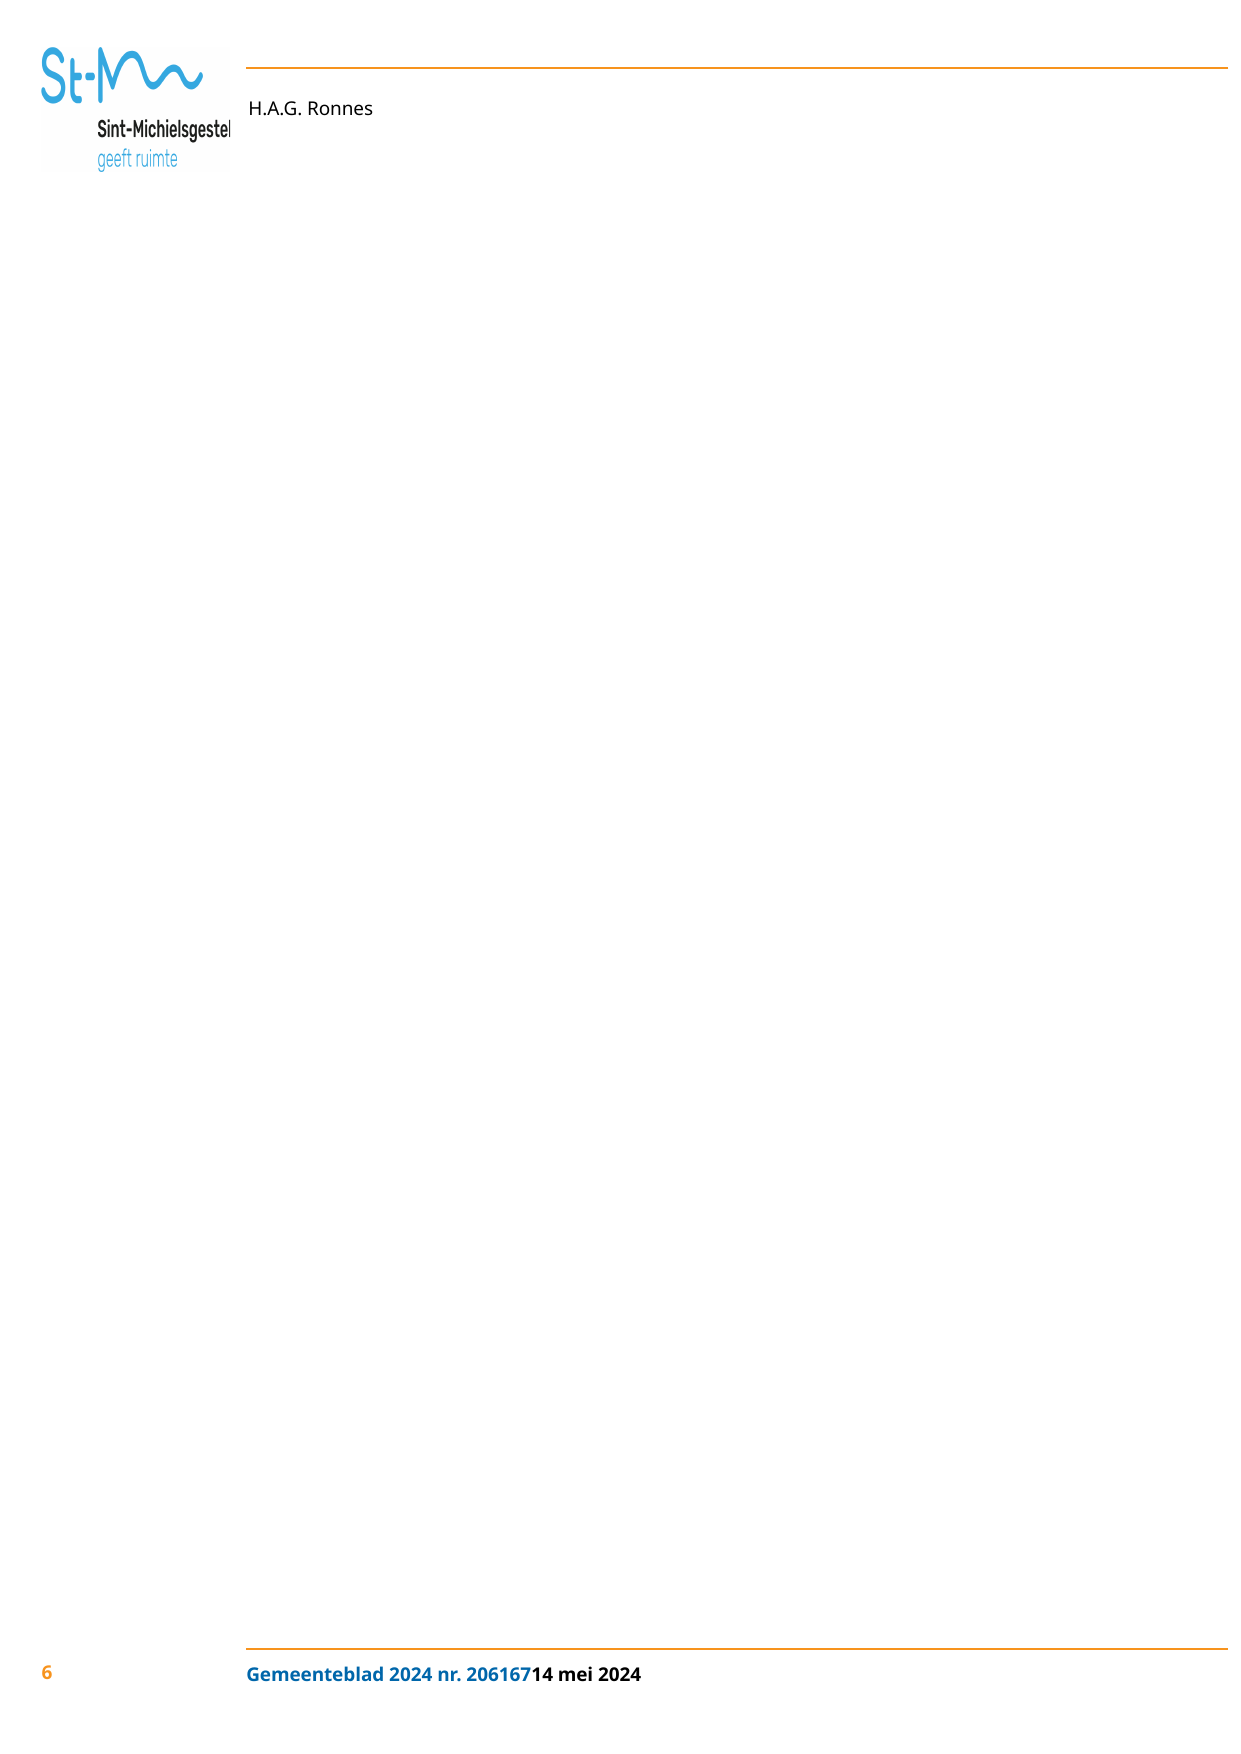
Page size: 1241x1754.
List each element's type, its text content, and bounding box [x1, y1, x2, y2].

picture [41, 47, 231, 172]
text H.A.G. Ronnes [248, 95, 1152, 121]
